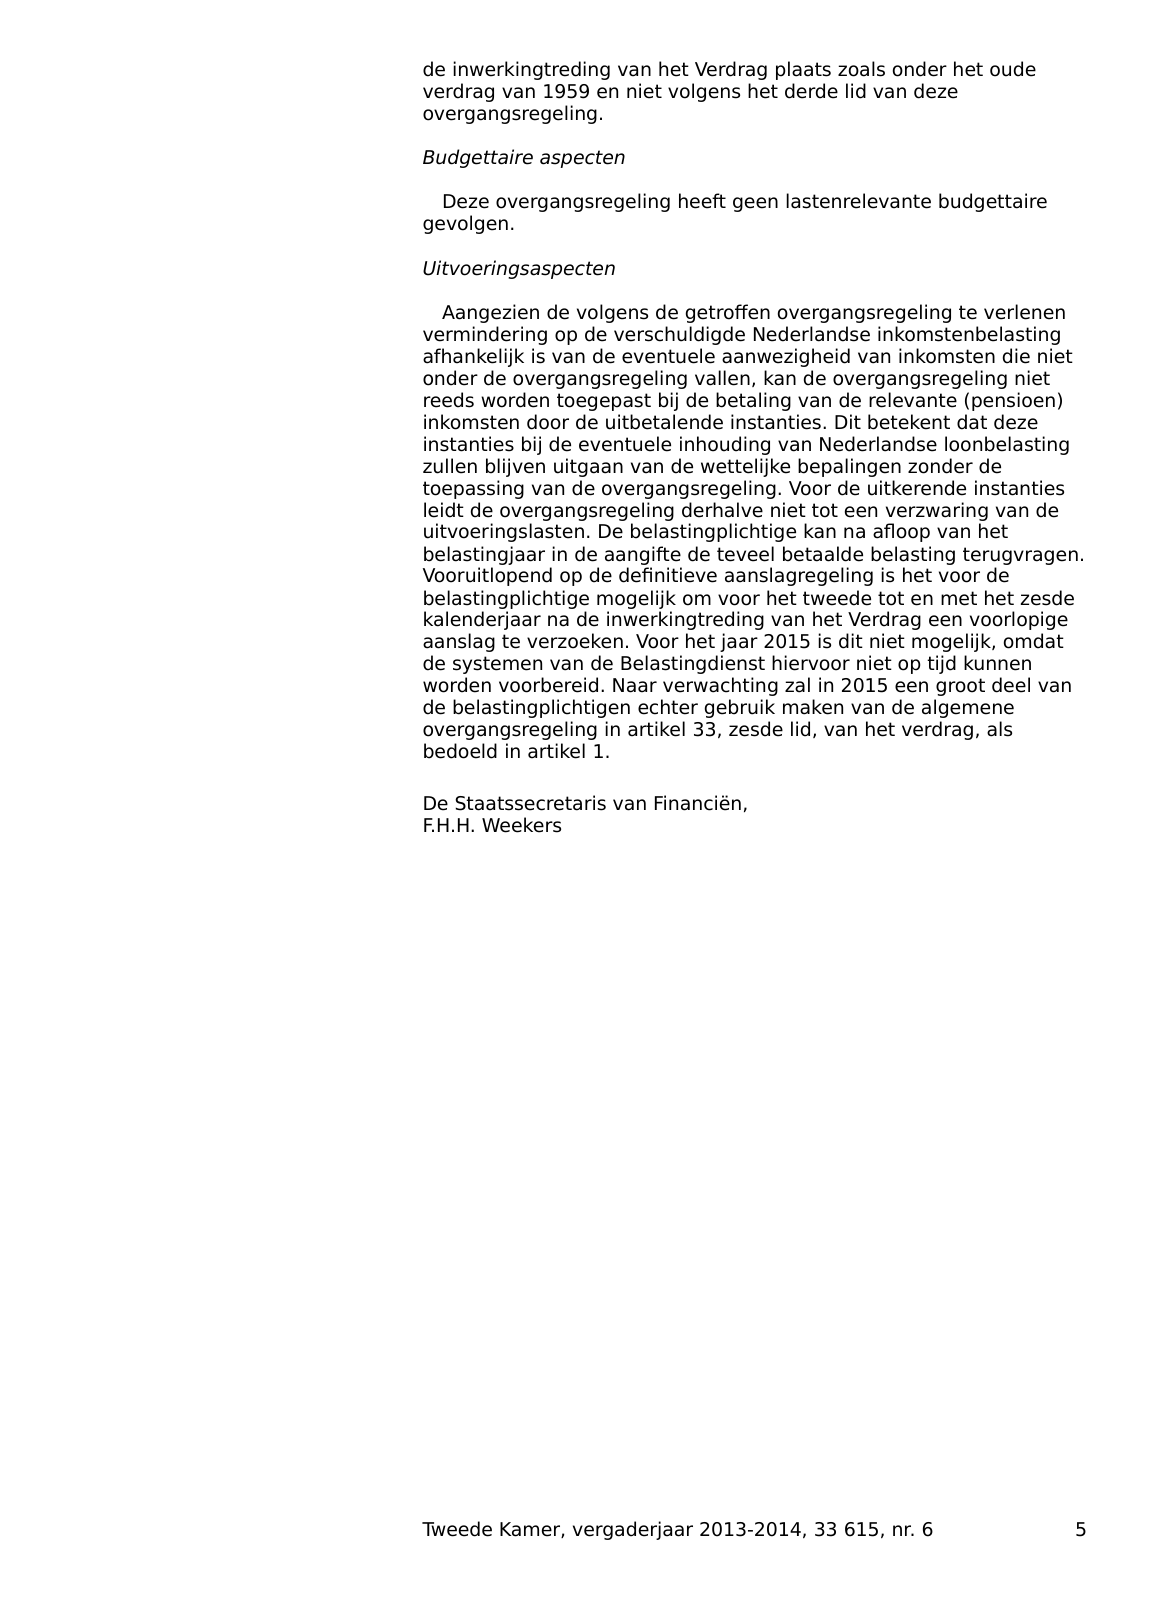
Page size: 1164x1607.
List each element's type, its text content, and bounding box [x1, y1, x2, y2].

text de inwerkingtreding van het Verdrag plaats zoals onder het oude verdrag van 1959 en niet volgens het derde lid van deze overgangsregeling. [422, 59, 1087, 125]
text Aangezien de volgens de getroffen overgangsregeling te verlenen vermindering op de verschuldigde Nederlandse inkomstenbelasting afhankelijk is van de eventuele aanwezigheid van inkomsten die niet onder de overgangsregeling vallen, kan de overgangsregeling niet reeds worden toegepast bij de betaling van de relevante (pensioen) inkomsten door de uitbetalende instanties. Dit betekent dat deze instanties bij de eventuele inhouding van Nederlandse loonbelasting zullen blijven uitgaan van de wettelijke bepalingen zonder de toepassing van de overgangsregeling. Voor de uitkerende instanties leidt de overgangsregeling derhalve niet tot een verzwaring van de uitvoeringslasten. De belastingplichtige kan na afloop van het belastingjaar in de aangifte de teveel betaalde belasting terugvragen. Vooruitlopend op de definitieve aanslagregeling is het voor de belastingplichtige mogelijk om voor het tweede tot en met het zesde kalenderjaar na de inwerkingtreding van het Verdrag een voorlopige aanslag te verzoeken. Voor het jaar 2015 is dit niet mogelijk, omdat de systemen van de Belastingdienst hiervoor niet op tijd kunnen worden voorbereid. Naar verwachting zal in 2015 een groot deel van de belastingplichtigen echter gebruik maken van de algemene overgangsregeling in artikel 33, zesde lid, van het verdrag, als bedoeld in artikel 1. [422, 302, 1087, 763]
subtitle Budgettaire aspecten [422, 147, 1087, 169]
subtitle Uitvoeringsaspecten [422, 257, 1087, 279]
text Deze overgangsregeling heeft geen lastenrelevante budgettaire gevolgen. [422, 191, 1087, 235]
text De Staatssecretaris van Financiën, F.H.H. Weekers [422, 793, 1087, 837]
